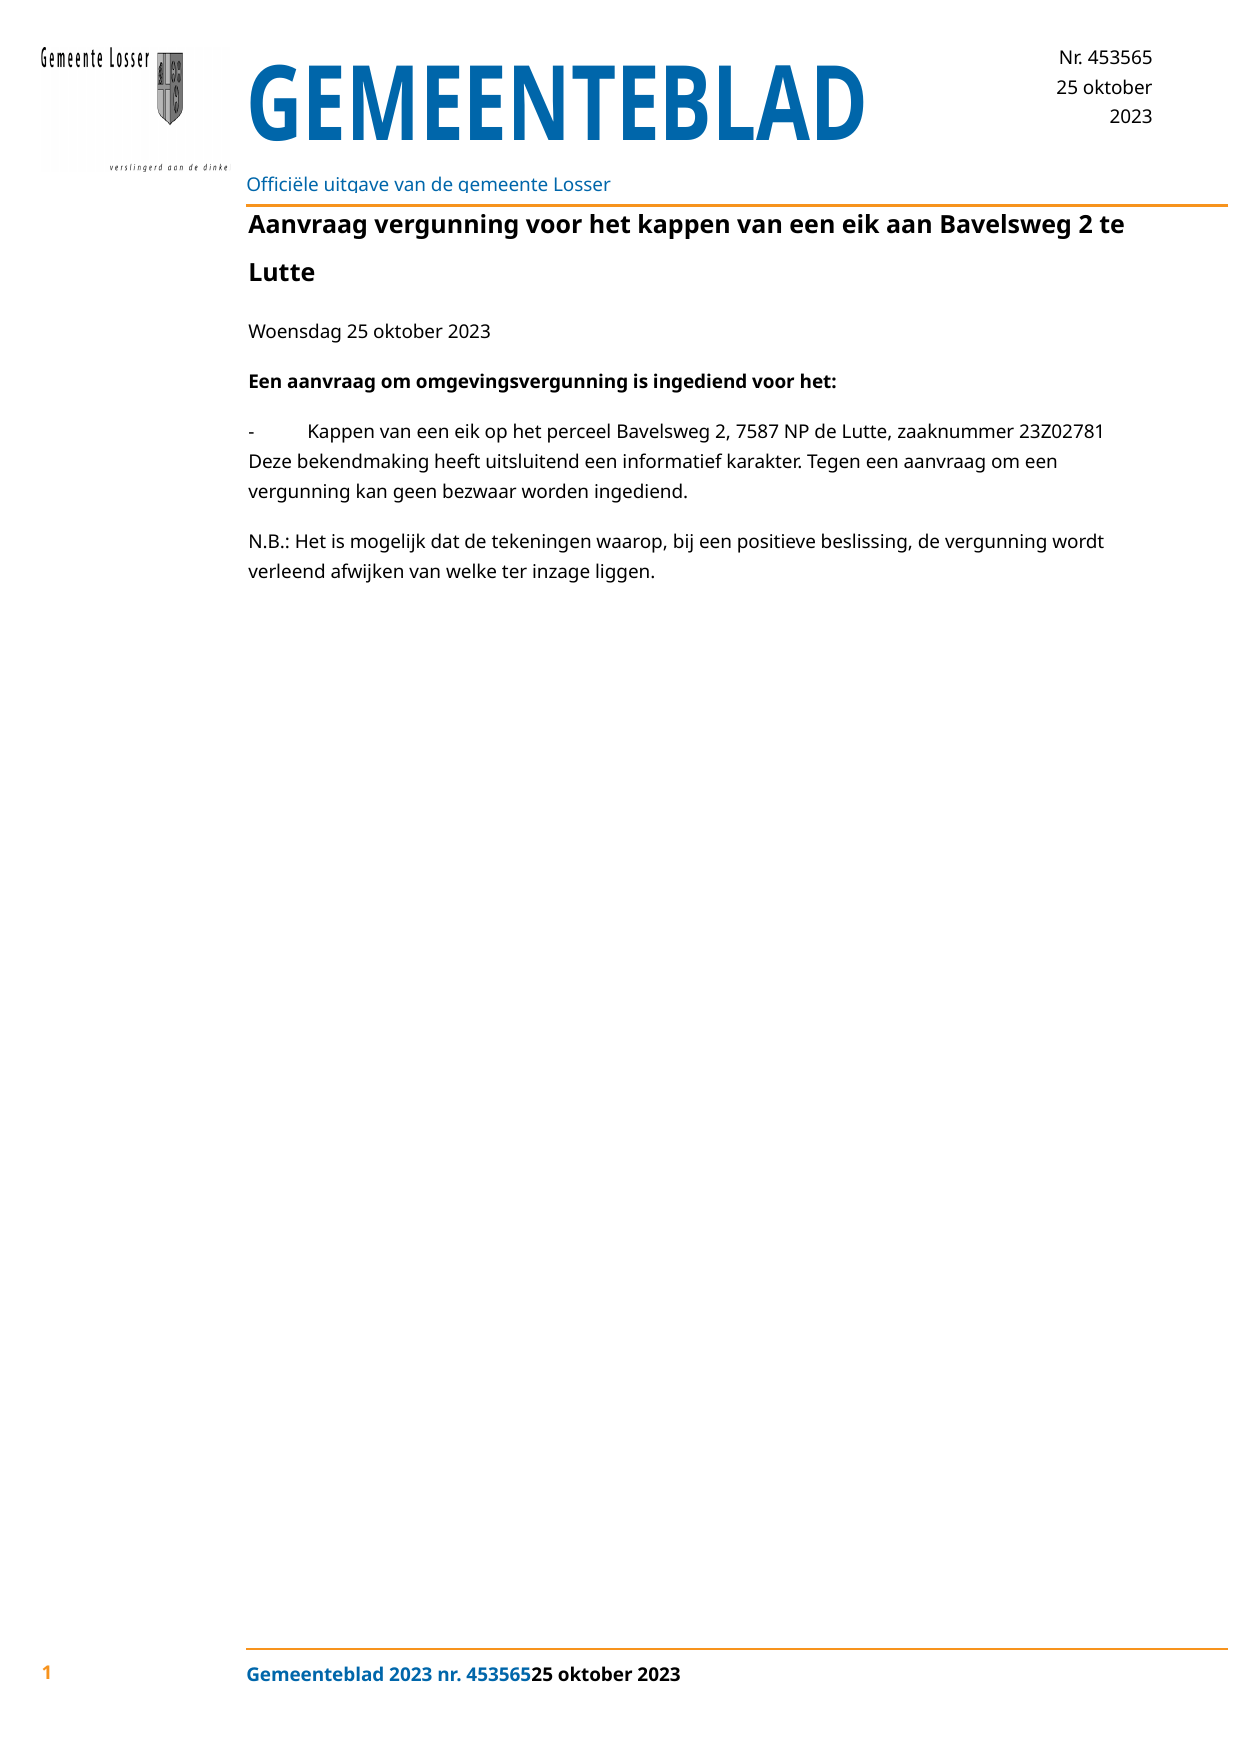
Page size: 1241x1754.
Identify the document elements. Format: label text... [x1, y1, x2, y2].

text N.B.: Het is mogelijk dat de tekeningen waarop, bij een positieve beslissing, de vergunning wordt verleend afwijken van welke ter inzage liggen. [248, 528, 1152, 584]
text Woensdag 25 oktober 2023 [248, 318, 1152, 344]
list Kappen van een eik op het perceel Bavelsweg 2, 7587 NP de Lutte, zaaknummer 23Z02781 [248, 419, 1152, 444]
text Aanvraag vergunning voor het kappen van een eik aan Bavelsweg 2 te Lutte [248, 207, 1152, 288]
text Een aanvraag om omgevingsvergunning is ingediend voor het: [248, 368, 1152, 394]
text Deze bekendmaking heeft uitsluitend een informatief karakter. Tegen een aanvraag om een vergunning kan geen bezwaar worden ingediend. [248, 448, 1152, 504]
picture [41, 47, 231, 172]
